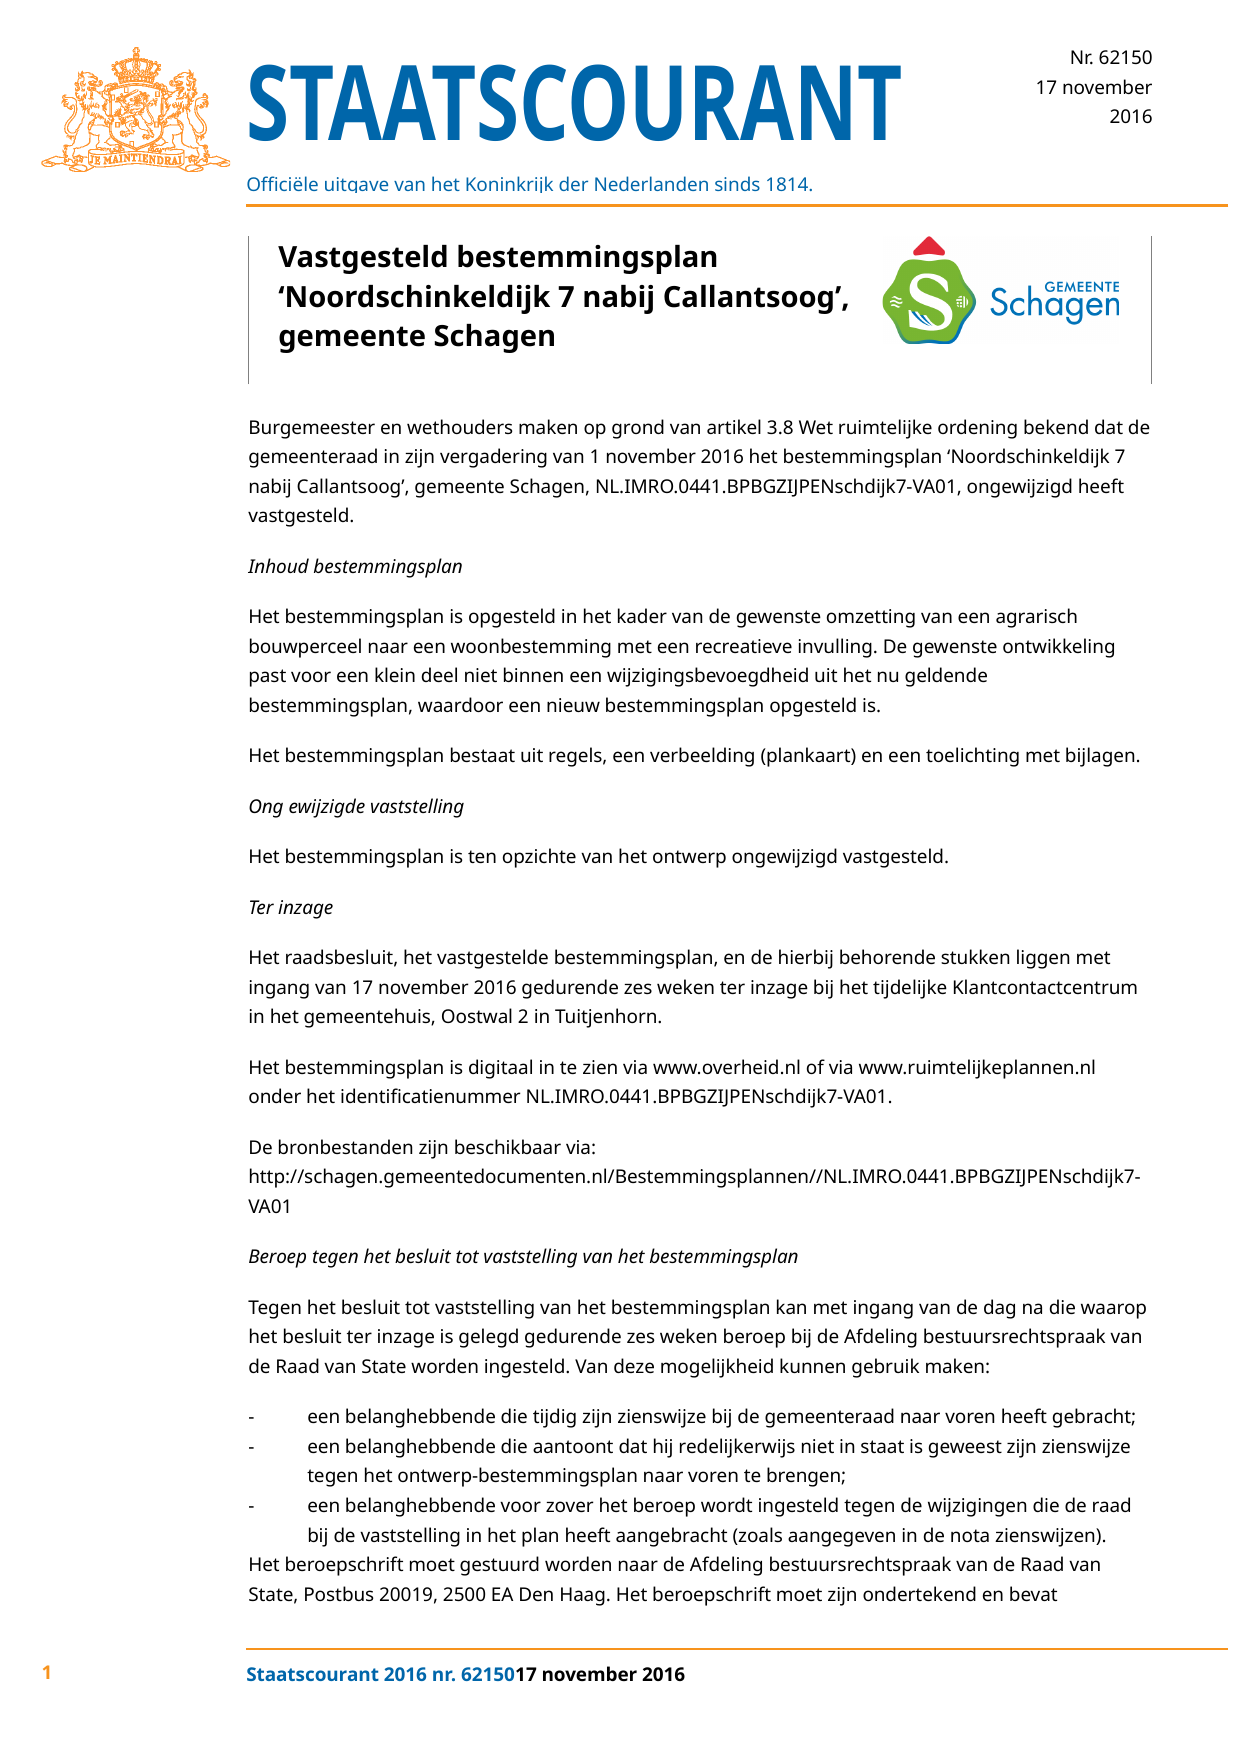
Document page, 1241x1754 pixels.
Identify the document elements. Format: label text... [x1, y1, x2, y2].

table_header Vastgesteld bestemmingsplan ‘Noordschinkeldijk 7 nabij Callantsoog’, gemeente Schagen [249, 236, 850, 384]
list een belanghebbende die aantoont dat hij redelijkerwijs niet in staat is geweest zijn zienswijze tegen het ontwerp-bestemmingsplan naar voren te brengen; [248, 1433, 1152, 1488]
text Tegen het besluit tot vaststelling van het bestemmingsplan kan met ingang van de dag na die waarop het besluit ter inzage is gelegd gedurende zes weken beroep bij de Afdeling bestuursrechtspraak van de Raad van State worden ingesteld. Van deze mogelijkheid kunnen gebruik maken: [248, 1294, 1152, 1379]
text De bronbestanden zijn beschikbaar via: http://schagen.gemeentedocumenten.nl/Bestemmingsplannen//NL.IMRO.0441.BPBGZIJPENschdijk7-VA01 [248, 1134, 1152, 1219]
text Het raadsbesluit, het vastgestelde bestemmingsplan, en de hierbij behorende stukken liggen met ingang van 17 november 2016 gedurende zes weken ter inzage bij het tijdelijke Klantcontactcentrum in het gemeentehuis, Oostwal 2 in Tuitjenhorn. [248, 944, 1152, 1029]
text Het bestemmingsplan is ten opzichte van het ontwerp ongewijzigd vastgesteld. [248, 843, 1152, 869]
table_header [850, 236, 1151, 384]
text Ong ewijzigde vaststelling [248, 793, 1152, 819]
text Beroep tegen het besluit tot vaststelling van het bestemmingsplan [248, 1243, 1152, 1269]
text Het bestemmingsplan is opgesteld in het kader van de gewenste omzetting van een agrarisch bouwperceel naar een woonbestemming met een recreatieve invulling. De gewenste ontwikkeling past voor een klein deel niet binnen een wijzigingsbevoegdheid uit het nu geldende bestemmingsplan, waardoor een nieuw bestemmingsplan opgesteld is. [248, 603, 1152, 718]
text Ter inzage [248, 894, 1152, 920]
text Het bestemmingsplan is digitaal in te zien via www.overheid.nl of via www.ruimtelijkeplannen.nl onder het identificatienummer NL.IMRO.0441.BPBGZIJPENschdijk7-VA01. [248, 1054, 1152, 1109]
text Het bestemmingsplan bestaat uit regels, een verbeelding (plankaart) en een toelichting met bijlagen. [248, 743, 1152, 768]
list een belanghebbende voor zover het beroep wordt ingesteld tegen de wijzigingen die de raad bij de vaststelling in het plan heeft aangebracht (zoals aangegeven in de nota zienswijzen). [248, 1492, 1152, 1548]
picture [882, 236, 1119, 344]
picture [41, 47, 231, 172]
list een belanghebbende die tijdig zijn zienswijze bij de gemeenteraad naar voren heeft gebracht; [248, 1403, 1152, 1429]
text Inhoud bestemmingsplan [248, 553, 1152, 579]
text Burgemeester en wethouders maken op grond van artikel 3.8 Wet ruimtelijke ordening bekend dat de gemeenteraad in zijn vergadering van 1 november 2016 het bestemmingsplan ‘Noordschinkeldijk 7 nabij Callantsoog’, gemeente Schagen, NL.IMRO.0441.BPBGZIJPENschdijk7-VA01, ongewijzigd heeft vastgesteld. [248, 414, 1152, 528]
text Het beroepschrift moet gestuurd worden naar de Afdeling bestuursrechtspraak van de Raad van State, Postbus 20019, 2500 EA Den Haag. Het beroepschrift moet zijn ondertekend en bevat [248, 1551, 1152, 1607]
